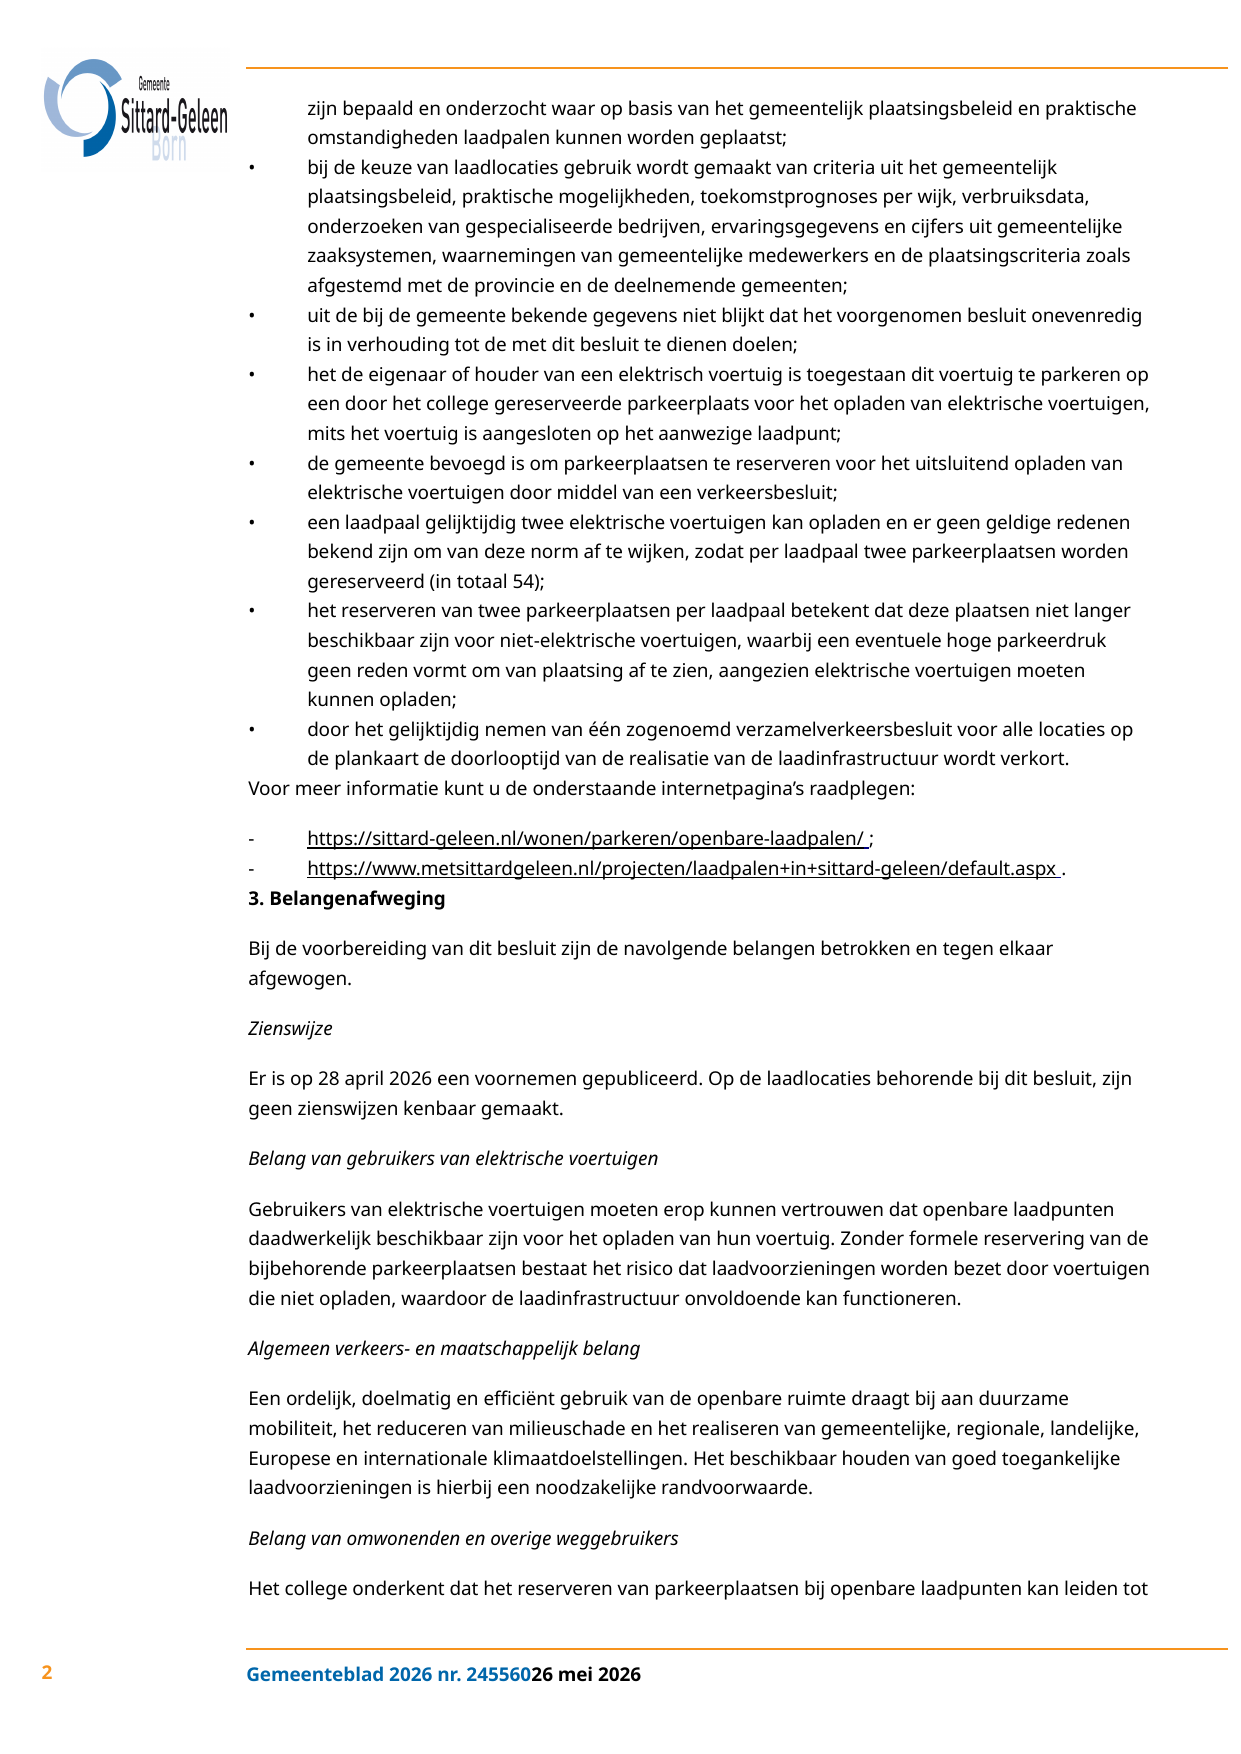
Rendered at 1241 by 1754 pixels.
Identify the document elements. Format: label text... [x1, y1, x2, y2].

list bij de keuze van laadlocaties gebruik wordt gemaakt van criteria uit het gemeentelijk plaatsingsbeleid, praktische mogelijkheden, toekomstprognoses per wijk, verbruiksdata, onderzoeken van gespecialiseerde bedrijven, ervaringsgegevens en cijfers uit gemeentelijke zaaksystemen, waarnemingen van gemeentelijke medewerkers en de plaatsingscriteria zoals afgestemd met de provincie en de deelnemende gemeenten; [248, 154, 1152, 298]
picture [41, 47, 231, 172]
text 3. Belangenafweging [248, 885, 1152, 911]
text Het college onderkent dat het reserveren van parkeerplaatsen bij openbare laadpunten kan leiden tot [248, 1575, 1152, 1601]
list uit de bij de gemeente bekende gegevens niet blijkt dat het voorgenomen besluit onevenredig is in verhouding tot de met dit besluit te dienen doelen; [248, 302, 1152, 357]
list het de eigenaar of houder van een elektrisch voertuig is toegestaan dit voertuig te parkeren op een door het college gereserveerde parkeerplaats voor het opladen van elektrische voertuigen, mits het voertuig is aangesloten op het aanwezige laadpunt; [248, 361, 1152, 446]
list https://www.metsittardgeleen.nl/projecten/laadpalen+in+sittard-geleen/default.aspx . [248, 855, 1152, 881]
list https://sittard-geleen.nl/wonen/parkeren/openbare-laadpalen/ ; [248, 826, 1152, 851]
text Voor meer informatie kunt u de onderstaande internetpagina’s raadplegen: [248, 775, 1152, 801]
list zijn bepaald en onderzocht waar op basis van het gemeentelijk plaatsingsbeleid en praktische omstandigheden laadpalen kunnen worden geplaatst; [248, 95, 1152, 150]
text Belang van gebruikers van elektrische voertuigen [248, 1146, 1152, 1171]
text Zienswijze [248, 1015, 1152, 1041]
text Een ordelijk, doelmatig en efficiënt gebruik van de openbare ruimte draagt bij aan duurzame mobiliteit, het reduceren van milieuschade en het realiseren van gemeentelijke, regionale, landelijke, Europese en internationale klimaatdoelstellingen. Het beschikbaar houden van goed toegankelijke laadvoorzieningen is hierbij een noodzakelijke randvoorwaarde. [248, 1386, 1152, 1500]
list door het gelijktijdig nemen van één zogenoemd verzamelverkeersbesluit voor alle locaties op de plankaart de doorlooptijd van de realisatie van de laadinfrastructuur wordt verkort. [248, 716, 1152, 771]
text Gebruikers van elektrische voertuigen moeten erop kunnen vertrouwen dat openbare laadpunten daadwerkelijk beschikbaar zijn voor het opladen van hun voertuig. Zonder formele reservering van de bijbehorende parkeerplaatsen bestaat het risico dat laadvoorzieningen worden bezet door voertuigen die niet opladen, waardoor de laadinfrastructuur onvoldoende kan functioneren. [248, 1196, 1152, 1311]
list het reserveren van twee parkeerplaatsen per laadpaal betekent dat deze plaatsen niet langer beschikbaar zijn voor niet‑elektrische voertuigen, waarbij een eventuele hoge parkeerdruk geen reden vormt om van plaatsing af te zien, aangezien elektrische voertuigen moeten kunnen opladen; [248, 598, 1152, 712]
text Er is op 28 april 2026 een voornemen gepubliceerd. Op de laadlocaties behorende bij dit besluit, zijn geen zienswijzen kenbaar gemaakt. [248, 1066, 1152, 1121]
list de gemeente bevoegd is om parkeerplaatsen te reserveren voor het uitsluitend opladen van elektrische voertuigen door middel van een verkeersbesluit; [248, 450, 1152, 505]
text Bij de voorbereiding van dit besluit zijn de navolgende belangen betrokken en tegen elkaar afgewogen. [248, 935, 1152, 991]
list een laadpaal gelijktijdig twee elektrische voertuigen kan opladen en er geen geldige redenen bekend zijn om van deze norm af te wijken, zodat per laadpaal twee parkeerplaatsen worden gereserveerd (in totaal 54); [248, 509, 1152, 594]
text Belang van omwonenden en overige weggebruikers [248, 1525, 1152, 1551]
text Algemeen verkeers- en maatschappelijk belang [248, 1335, 1152, 1361]
